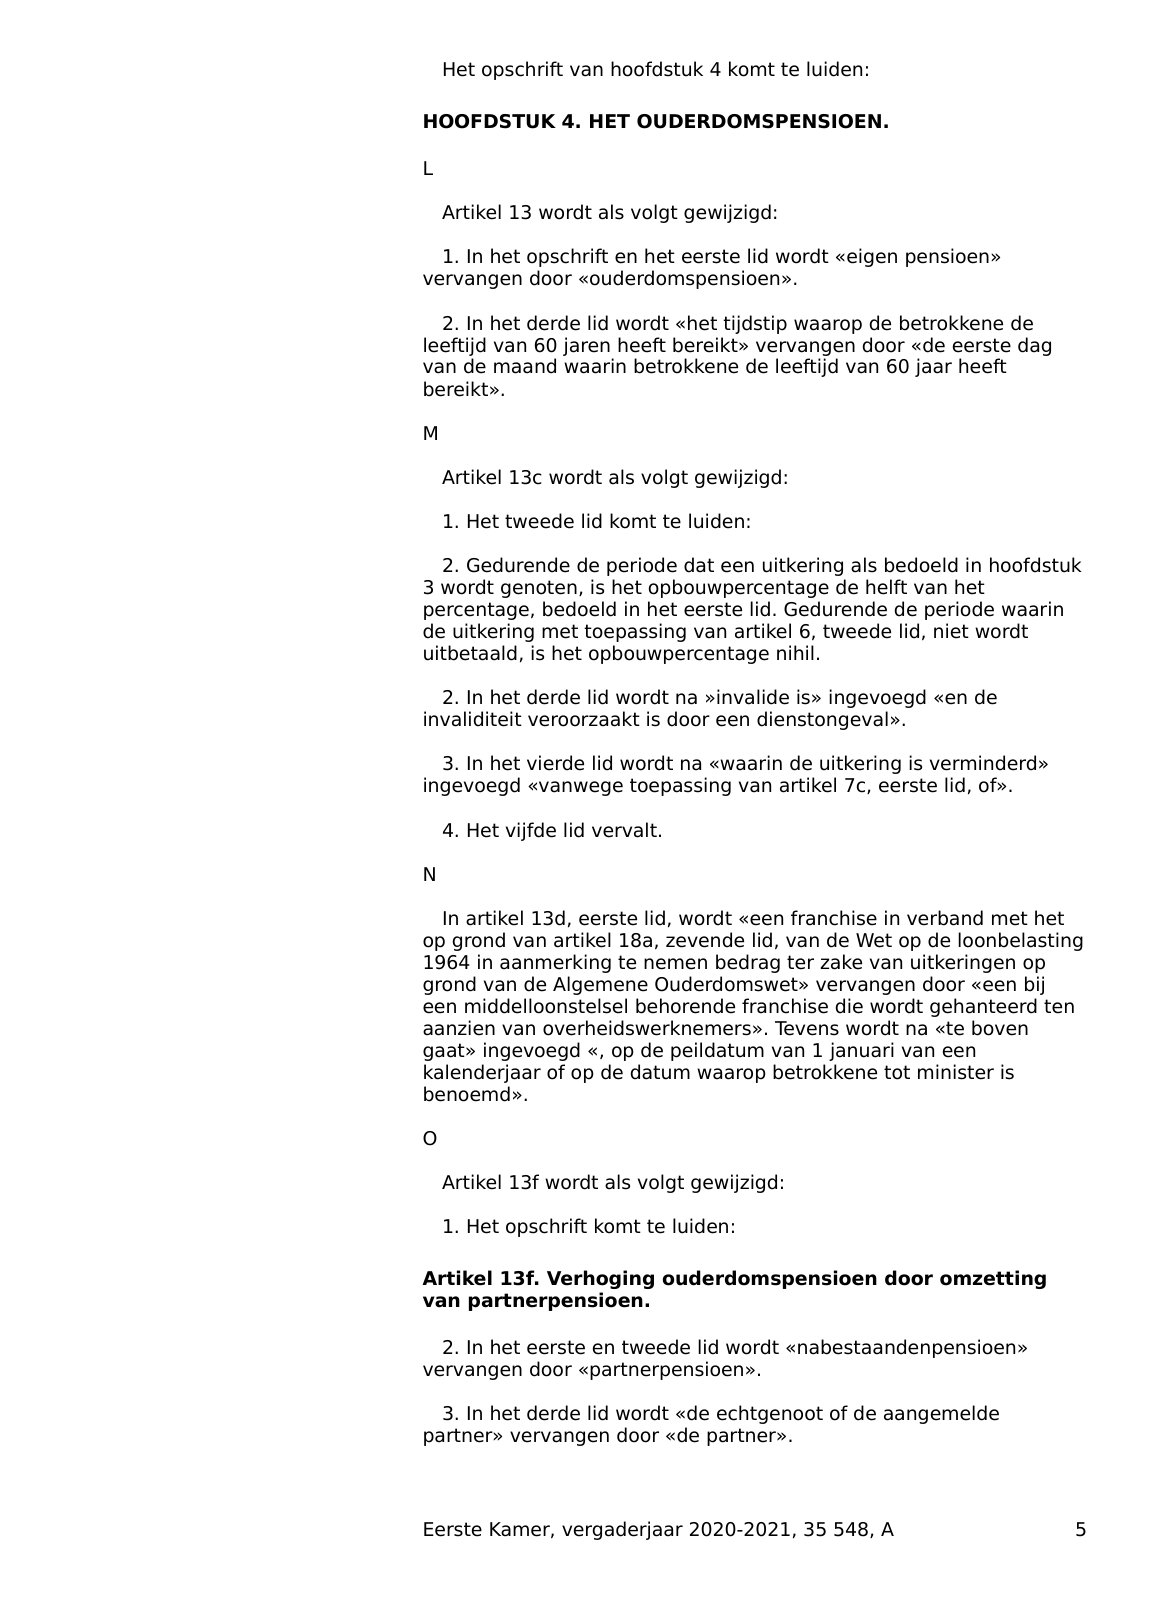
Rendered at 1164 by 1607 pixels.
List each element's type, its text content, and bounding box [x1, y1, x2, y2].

text 2. Gedurende de periode dat een uitkering als bedoeld in hoofdstuk 3 wordt genoten, is het opbouwpercentage de helft van het percentage, bedoeld in het eerste lid. Gedurende de periode waarin de uitkering met toepassing van artikel 6, tweede lid, niet wordt uitbetaald, is het opbouwpercentage nihil. [422, 555, 1087, 665]
text 2. In het derde lid wordt na »invalide is» ingevoegd «en de invaliditeit veroorzaakt is door een dienstongeval». [422, 687, 1087, 731]
text 3. In het vierde lid wordt na «waarin de uitkering is verminderd» ingevoegd «vanwege toepassing van artikel 7c, eerste lid, of». [422, 753, 1087, 797]
text O [422, 1128, 1087, 1150]
text M [422, 423, 1087, 444]
text Het opschrift van hoofdstuk 4 komt te luiden: [422, 59, 1087, 81]
text Artikel 13f wordt als volgt gewijzigd: [422, 1172, 1087, 1194]
text 1. In het opschrift en het eerste lid wordt «eigen pensioen» vervangen door «ouderdomspensioen». [422, 246, 1087, 290]
text L [422, 158, 1087, 180]
subtitle HOOFDSTUK 4. HET OUDERDOMSPENSIOEN. [422, 111, 1087, 133]
text 1. Het opschrift komt te luiden: [422, 1216, 1087, 1238]
text In artikel 13d, eerste lid, wordt «een franchise in verband met het op grond van artikel 18a, zevende lid, van de Wet op de loonbelasting 1964 in aanmerking te nemen bedrag ter zake van uitkeringen op grond van de Algemene Ouderdomswet» vervangen door «een bij een middelloonstelsel behorende franchise die wordt gehanteerd ten aanzien van overheidswerknemers». Tevens wordt na «te boven gaat» ingevoegd «, op de peildatum van 1 januari van een kalenderjaar of op de datum waarop betrokkene tot minister is benoemd». [422, 908, 1087, 1106]
text 3. In het derde lid wordt «de echtgenoot of de aangemelde partner» vervangen door «de partner». [422, 1403, 1087, 1447]
text 4. Het vijfde lid vervalt. [422, 819, 1087, 841]
text 2. In het eerste en tweede lid wordt «nabestaandenpensioen» vervangen door «partnerpensioen». [422, 1337, 1087, 1381]
subtitle Artikel 13f. Verhoging ouderdomspensioen door omzetting van partnerpensioen. [422, 1268, 1087, 1312]
text Artikel 13 wordt als volgt gewijzigd: [422, 202, 1087, 224]
text 2. In het derde lid wordt «het tijdstip waarop de betrokkene de leeftijd van 60 jaren heeft bereikt» vervangen door «de eerste dag van de maand waarin betrokkene de leeftijd van 60 jaar heeft bereikt». [422, 312, 1087, 400]
text N [422, 864, 1087, 886]
text Artikel 13c wordt als volgt gewijzigd: [422, 467, 1087, 489]
text 1. Het tweede lid komt te luiden: [422, 511, 1087, 533]
